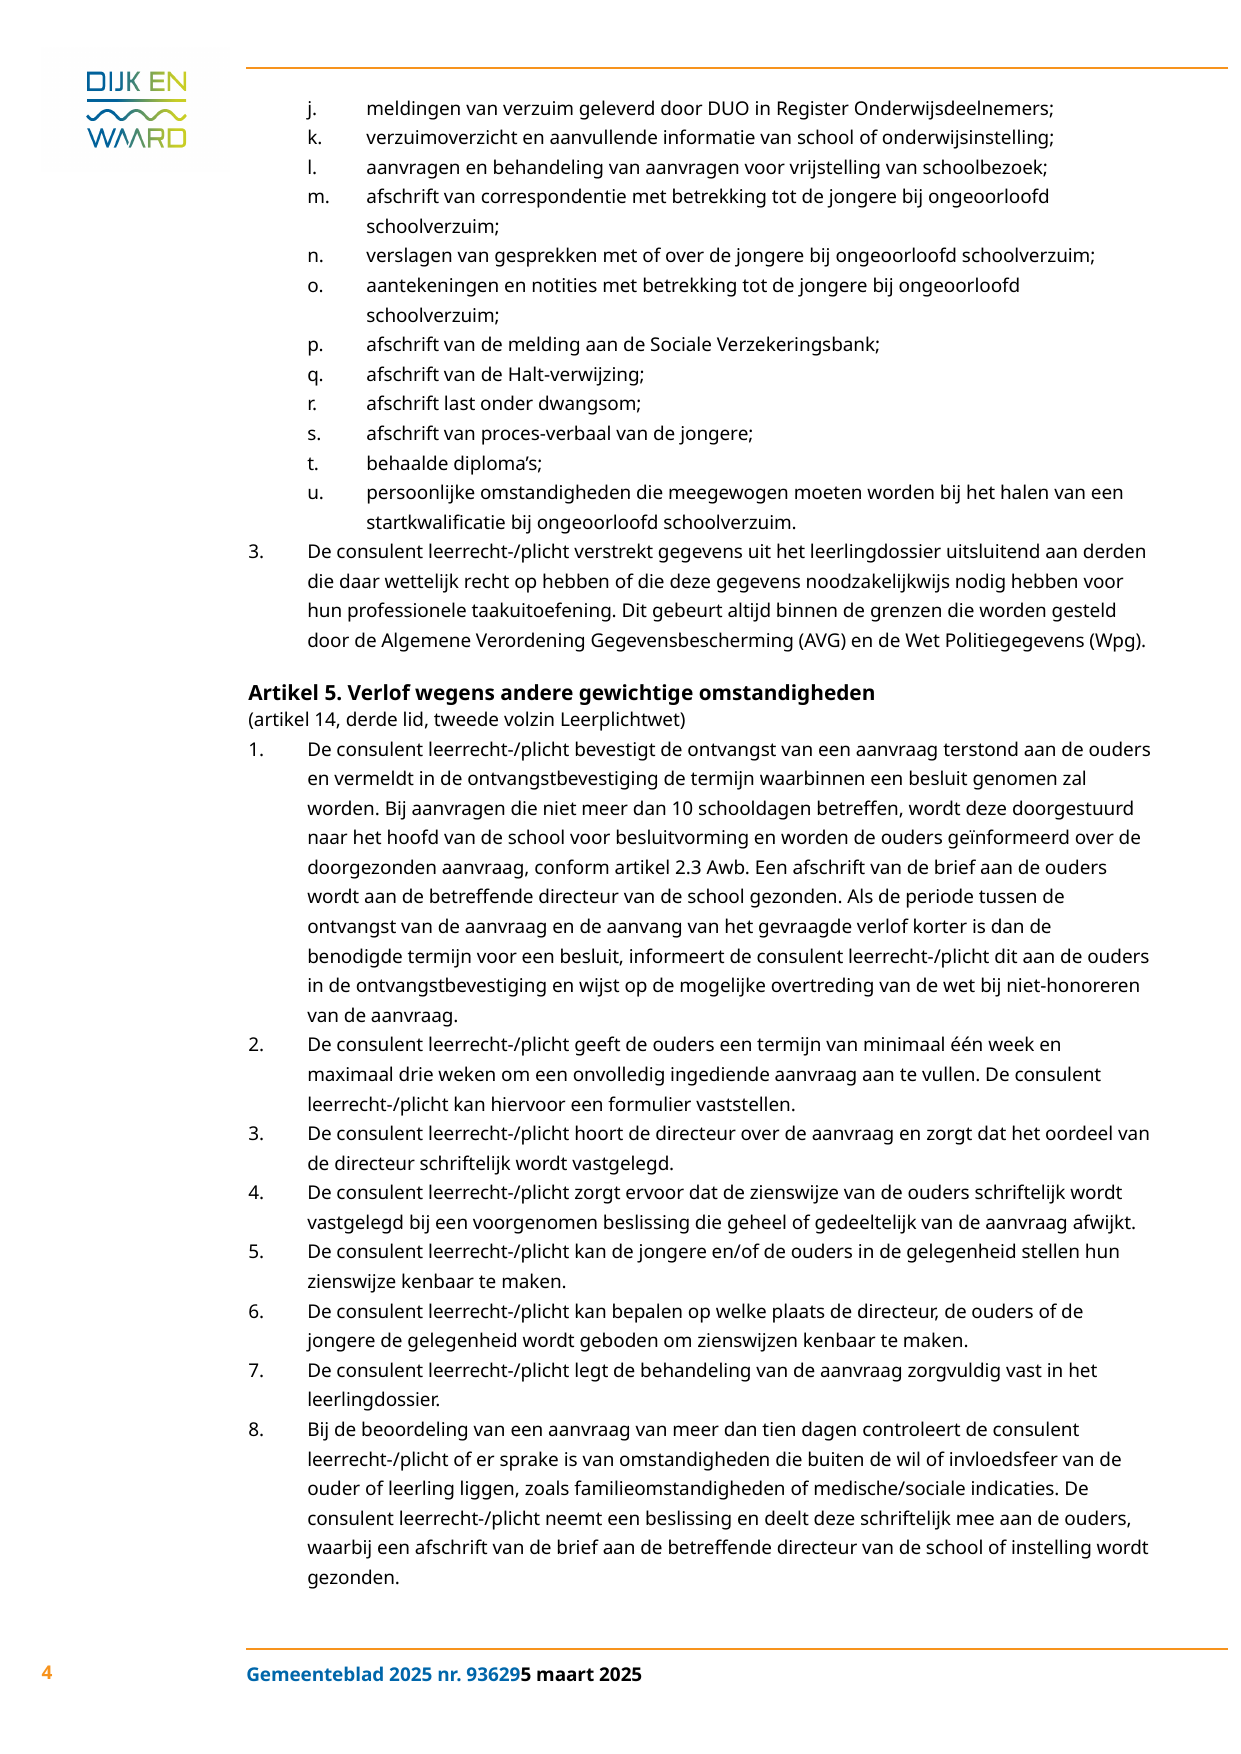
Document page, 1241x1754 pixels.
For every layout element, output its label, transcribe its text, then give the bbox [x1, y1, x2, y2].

list afschrift van de Halt-verwijzing; [307, 361, 1152, 387]
list afschrift van proces-verbaal van de jongere; [307, 420, 1152, 446]
list afschrift van correspondentie met betrekking tot de jongere bij ongeoorloofd schoolverzuim; [307, 183, 1152, 239]
list meldingen van verzuim geleverd door DUO in Register Onderwijsdeelnemers; [307, 95, 1152, 121]
list De consulent leerrecht-/plicht kan bepalen op welke plaats de directeur, de ouders of de jongere de gelegenheid wordt geboden om zienswijzen kenbaar te maken. [248, 1298, 1152, 1353]
list De consulent leerrecht-/plicht hoort de directeur over de aanvraag en zorgt dat het oordeel van de directeur schriftelijk wordt vastgelegd. [248, 1120, 1152, 1176]
picture [41, 47, 231, 172]
list verslagen van gesprekken met of over de jongere bij ongeoorloofd schoolverzuim; [307, 243, 1152, 268]
list afschrift van de melding aan de Sociale Verzekeringsbank; [307, 331, 1152, 357]
list verzuimoverzicht en aanvullende informatie van school of onderwijsinstelling; [307, 124, 1152, 150]
list De consulent leerrecht-/plicht legt de behandeling van de aanvraag zorgvuldig vast in het leerlingdossier. [248, 1357, 1152, 1412]
text Artikel 5. Verlof wegens andere gewichtige omstandigheden [248, 678, 1152, 706]
list afschrift last onder dwangsom; [307, 391, 1152, 416]
list De consulent leerrecht-/plicht zorgt ervoor dat de zienswijze van de ouders schriftelijk wordt vastgelegd bij een voorgenomen beslissing die geheel of gedeeltelijk van de aanvraag afwijkt. [248, 1179, 1152, 1235]
text (artikel 14, derde lid, tweede volzin Leerplichtwet) [248, 706, 1152, 732]
list De consulent leerrecht-/plicht bevestigt de ontvangst van een aanvraag terstond aan de ouders en vermeldt in de ontvangstbevestiging de termijn waarbinnen een besluit genomen zal worden. Bij aanvragen die niet meer dan 10 schooldagen betreffen, wordt deze doorgestuurd naar het hoofd van de school voor besluitvorming en worden de ouders geïnformeerd over de doorgezonden aanvraag, conform artikel 2.3 Awb. Een afschrift van de brief aan de ouders wordt aan de betreffende directeur van de school gezonden. Als de periode tussen de ontvangst van de aanvraag en de aanvang van het gevraagde verlof korter is dan de benodigde termijn voor een besluit, informeert de consulent leerrecht-/plicht dit aan de ouders in de ontvangstbevestiging en wijst op de mogelijke overtreding van de wet bij niet-honoreren van de aanvraag. [248, 736, 1152, 1028]
list aanvragen en behandeling van aanvragen voor vrijstelling van schoolbezoek; [307, 154, 1152, 180]
list De consulent leerrecht-/plicht kan de jongere en/of de ouders in de gelegenheid stellen hun zienswijze kenbaar te maken. [248, 1239, 1152, 1294]
list behaalde diploma’s; [307, 450, 1152, 476]
list De consulent leerrecht-/plicht geeft de ouders een termijn van minimaal één week en maximaal drie weken om een onvolledig ingediende aanvraag aan te vullen. De consulent leerrecht-/plicht kan hiervoor een formulier vaststellen. [248, 1032, 1152, 1116]
list aantekeningen en notities met betrekking tot de jongere bij ongeoorloofd schoolverzuim; [307, 272, 1152, 328]
list persoonlijke omstandigheden die meegewogen moeten worden bij het halen van een startkwalificatie bij ongeoorloofd schoolverzuim. [307, 479, 1152, 535]
list Bij de beoordeling van een aanvraag van meer dan tien dagen controleert de consulent leerrecht-/plicht of er sprake is van omstandigheden die buiten de wil of invloedsfeer van de ouder of leerling liggen, zoals familieomstandigheden of medische/sociale indicaties. De consulent leerrecht-/plicht neemt een beslissing en deelt deze schriftelijk mee aan de ouders, waarbij een afschrift van de brief aan de betreffende directeur van de school of instelling wordt gezonden. [248, 1416, 1152, 1590]
list De consulent leerrecht-/plicht verstrekt gegevens uit het leerlingdossier uitsluitend aan derden die daar wettelijk recht op hebben of die deze gegevens noodzakelijkwijs nodig hebben voor hun professionele taakuitoefening. Dit gebeurt altijd binnen de grenzen die worden gesteld door de Algemene Verordening Gegevensbescherming (AVG) en de Wet Politiegegevens (Wpg). [248, 538, 1152, 653]
